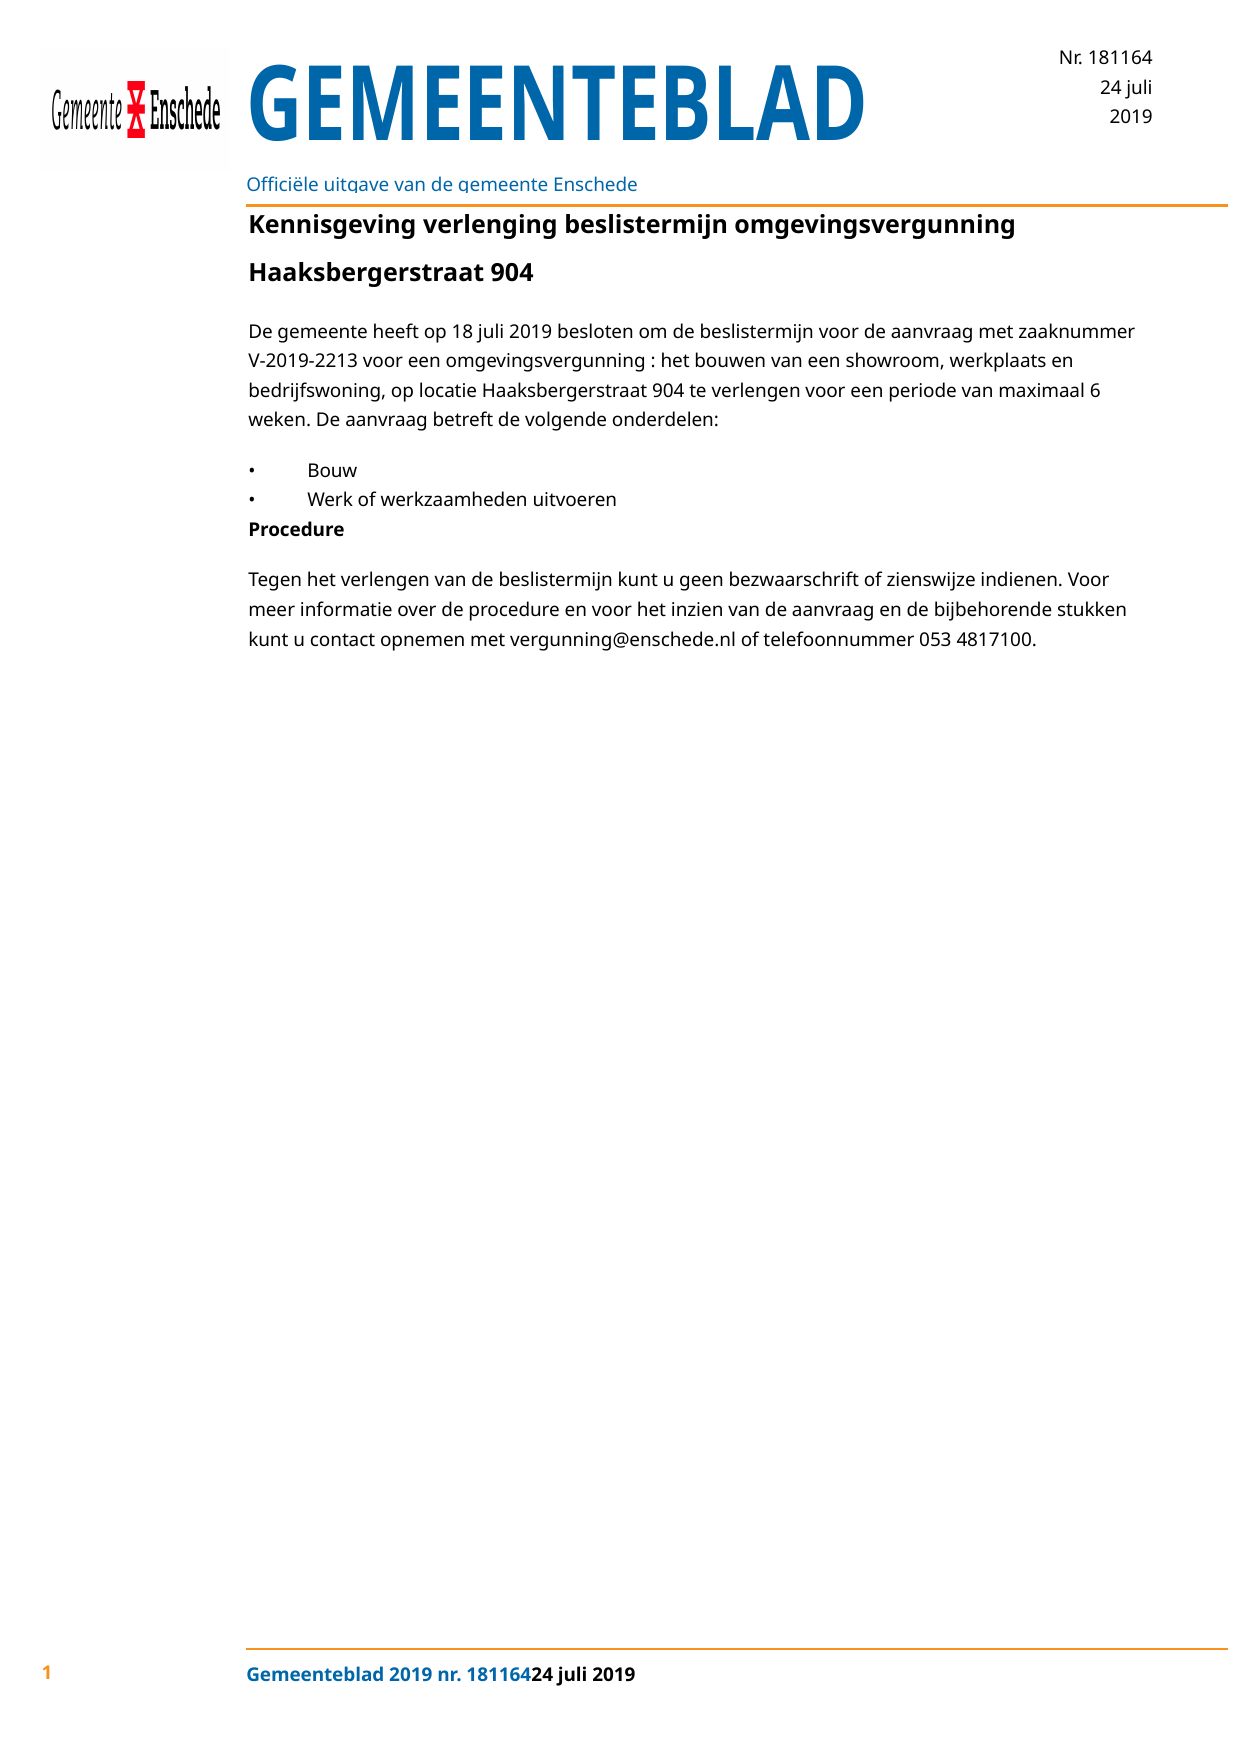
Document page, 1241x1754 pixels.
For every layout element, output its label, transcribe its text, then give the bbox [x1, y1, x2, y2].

text De gemeente heeft op 18 juli 2019 besloten om de beslistermijn voor de aanvraag met zaaknummer V-2019-2213 voor een omgevingsvergunning : het bouwen van een showroom, werkplaats en bedrijfswoning, op locatie Haaksbergerstraat 904 te verlengen voor een periode van maximaal 6 weken. De aanvraag betreft de volgende onderdelen: [248, 318, 1152, 432]
picture [41, 47, 231, 172]
text Tegen het verlengen van de beslistermijn kunt u geen bezwaarschrift of zienswijze indienen. Voor meer informatie over de procedure en voor het inzien van de aanvraag en de bijbehorende stukken kunt u contact opnemen met vergunning@enschede.nl of telefoonnummer 053 4817100. [248, 567, 1152, 652]
list Bouw [248, 457, 1152, 483]
list Werk of werkzaamheden uitvoeren [248, 487, 1152, 512]
text Procedure [248, 516, 1152, 542]
text Kennisgeving verlenging beslistermijn omgevingsvergunning Haaksbergerstraat 904 [248, 207, 1152, 288]
